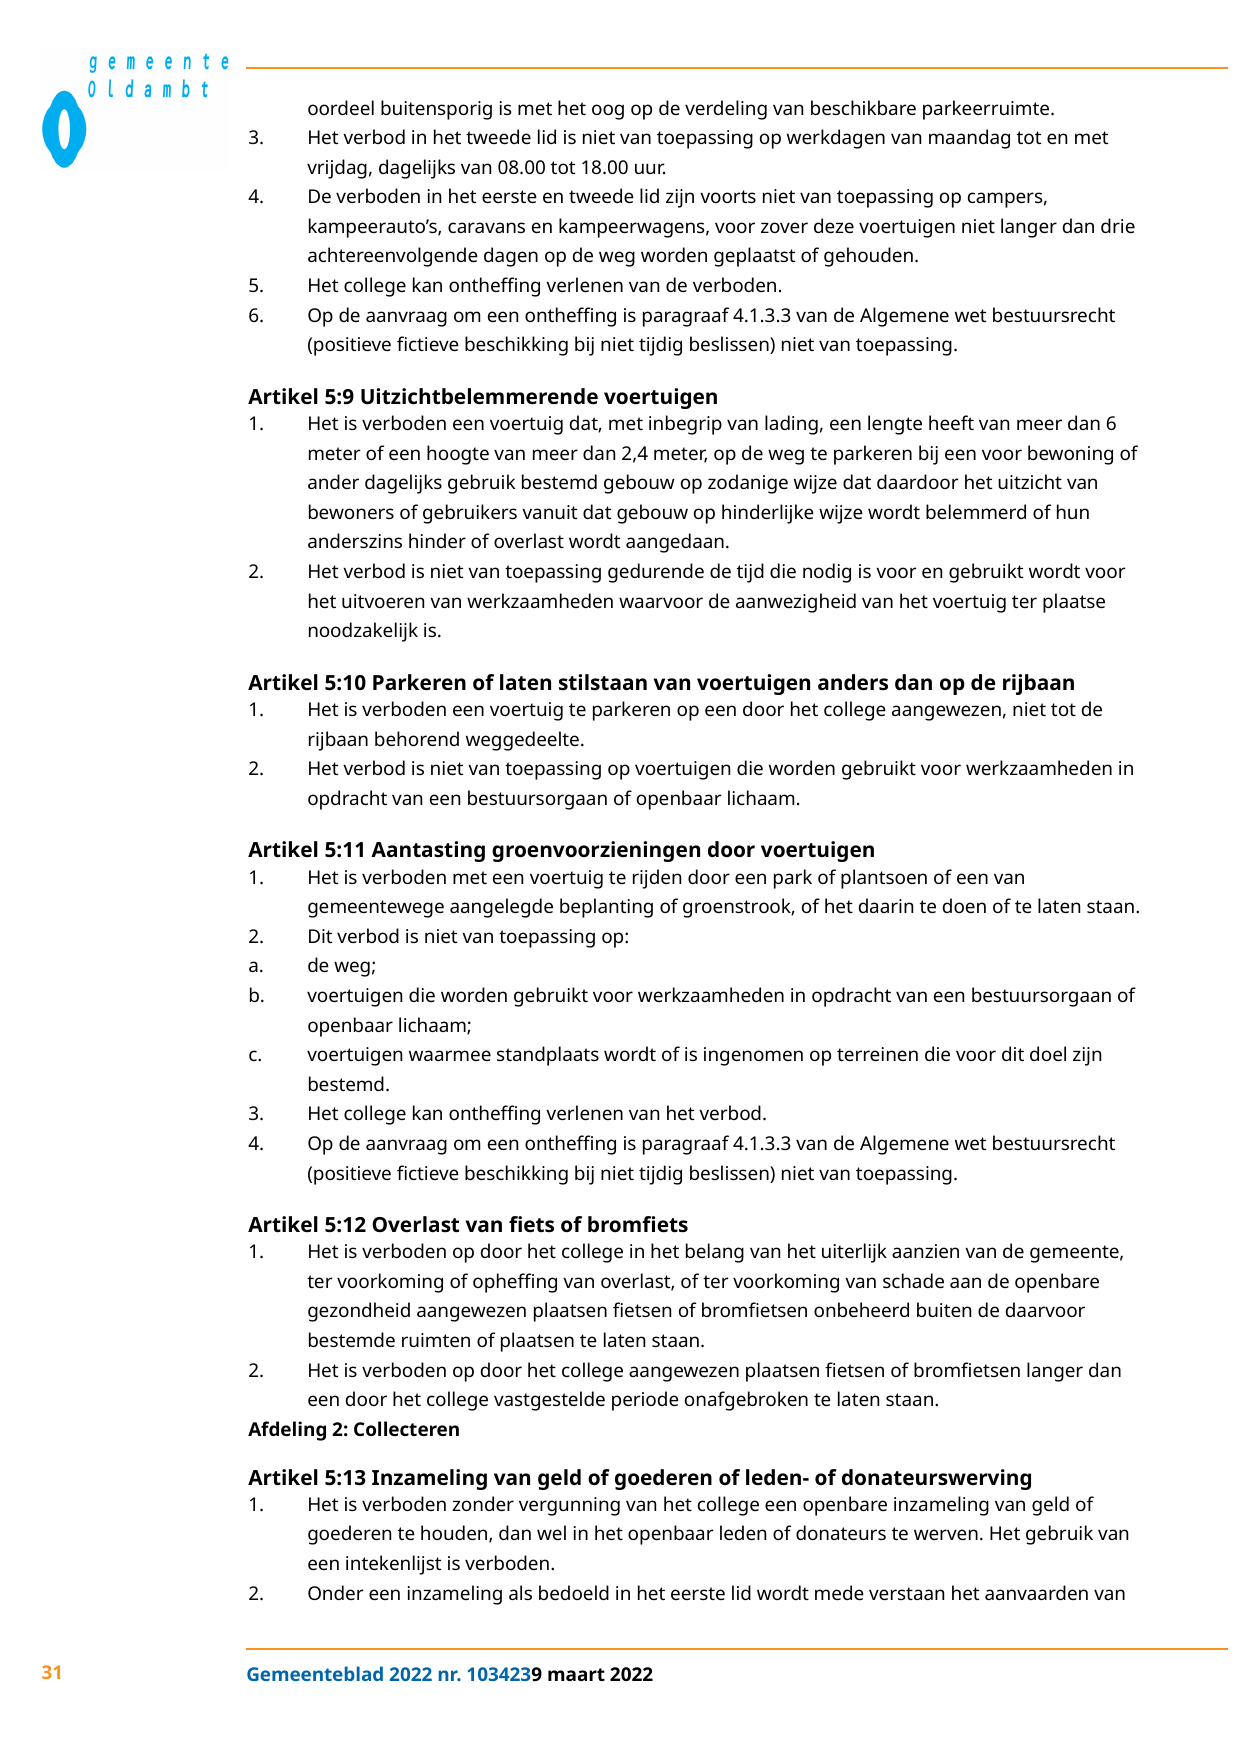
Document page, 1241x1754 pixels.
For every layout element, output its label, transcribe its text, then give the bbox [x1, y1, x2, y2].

text Artikel 5:13 Inzameling van geld of goederen of leden- of donateurswerving [248, 1463, 1152, 1491]
list de weg; [248, 953, 1152, 978]
list oordeel buitensporig is met het oog op de verdeling van beschikbare parkeerruimte. [248, 95, 1152, 121]
list Het is verboden een voertuig dat, met inbegrip van lading, een lengte heeft van meer dan 6 meter of een hoogte van meer dan 2,4 meter, op de weg te parkeren bij een voor bewoning of ander dagelijks gebruik bestemd gebouw op zodanige wijze dat daardoor het uitzicht van bewoners of gebruikers vanuit dat gebouw op hinderlijke wijze wordt belemmerd of hun anderszins hinder of overlast wordt aangedaan. [248, 410, 1152, 554]
list Op de aanvraag om een ontheffing is paragraaf 4.1.3.3 van de Algemene wet bestuursrecht (positieve fictieve beschikking bij niet tijdig beslissen) niet van toepassing. [248, 302, 1152, 357]
list Onder een inzameling als bedoeld in het eerste lid wordt mede verstaan het aanvaarden van [248, 1580, 1152, 1606]
text Artikel 5:10 Parkeren of laten stilstaan van voertuigen anders dan op de rijbaan [248, 668, 1152, 696]
list Op de aanvraag om een ontheffing is paragraaf 4.1.3.3 van de Algemene wet bestuursrecht (positieve fictieve beschikking bij niet tijdig beslissen) niet van toepassing. [248, 1130, 1152, 1185]
list Het is verboden op door het college in het belang van het uiterlijk aanzien van de gemeente, ter voorkoming of opheffing van overlast, of ter voorkoming van schade aan de openbare gezondheid aangewezen plaatsen fietsen of bromfietsen onbeheerd buiten de daarvoor bestemde ruimten of plaatsen te laten staan. [248, 1238, 1152, 1353]
list Het is verboden met een voertuig te rijden door een park of plantsoen of een van gemeentewege aangelegde beplanting of groenstrook, of het daarin te doen of te laten staan. [248, 864, 1152, 919]
picture [41, 47, 231, 172]
list Het verbod in het tweede lid is niet van toepassing op werkdagen van maandag tot en met vrijdag, dagelijks van 08.00 tot 18.00 uur. [248, 124, 1152, 180]
text Artikel 5:9 Uitzichtbelemmerende voertuigen [248, 382, 1152, 410]
list voertuigen die worden gebruikt voor werkzaamheden in opdracht van een bestuursorgaan of openbaar lichaam; [248, 982, 1152, 1037]
list Dit verbod is niet van toepassing op: [248, 923, 1152, 949]
list Het verbod is niet van toepassing op voertuigen die worden gebruikt voor werkzaamheden in opdracht van een bestuursorgaan of openbaar lichaam. [248, 755, 1152, 811]
text Artikel 5:12 Overlast van fiets of bromfiets [248, 1210, 1152, 1238]
list Het verbod is niet van toepassing gedurende de tijd die nodig is voor en gebruikt wordt voor het uitvoeren van werkzaamheden waarvoor de aanwezigheid van het voertuig ter plaatse noodzakelijk is. [248, 558, 1152, 643]
list Het is verboden een voertuig te parkeren op een door het college aangewezen, niet tot de rijbaan behorend weggedeelte. [248, 696, 1152, 752]
list De verboden in het eerste en tweede lid zijn voorts niet van toepassing op campers, kampeerauto’s, caravans en kampeerwagens, voor zover deze voertuigen niet langer dan drie achtereenvolgende dagen op de weg worden geplaatst of gehouden. [248, 183, 1152, 268]
list Het college kan ontheffing verlenen van de verboden. [248, 272, 1152, 298]
list Het college kan ontheffing verlenen van het verbod. [248, 1101, 1152, 1126]
text Afdeling 2: Collecteren [248, 1416, 1152, 1442]
text Artikel 5:11 Aantasting groenvoorzieningen door voertuigen [248, 835, 1152, 864]
list Het is verboden op door het college aangewezen plaatsen fietsen of bromfietsen langer dan een door het college vastgestelde periode onafgebroken te laten staan. [248, 1357, 1152, 1412]
list Het is verboden zonder vergunning van het college een openbare inzameling van geld of goederen te houden, dan wel in het openbaar leden of donateurs te werven. Het gebruik van een intekenlijst is verboden. [248, 1491, 1152, 1576]
list voertuigen waarmee standplaats wordt of is ingenomen op terreinen die voor dit doel zijn bestemd. [248, 1041, 1152, 1097]
